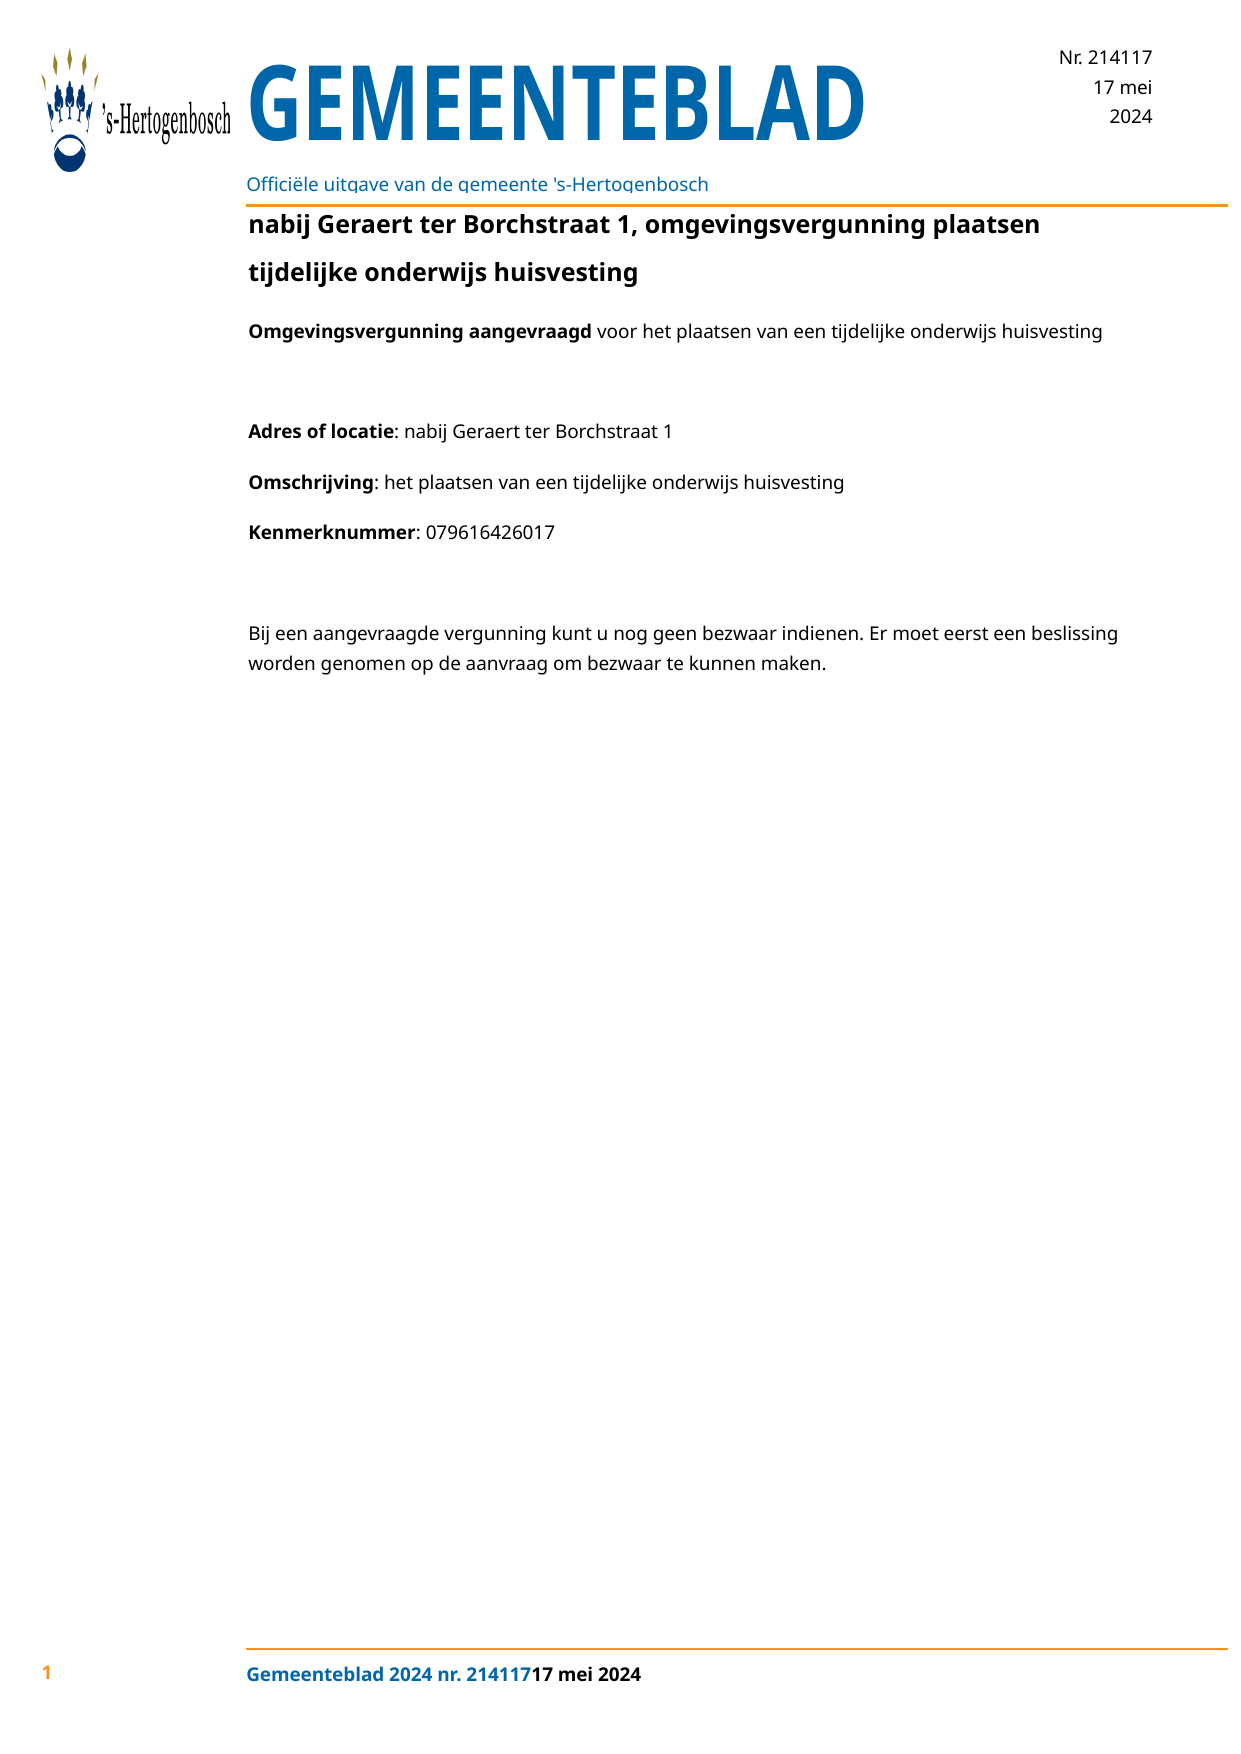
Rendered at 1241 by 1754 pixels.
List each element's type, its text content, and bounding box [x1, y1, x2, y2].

text Bij een aangevraagde vergunning kunt u nog geen bezwaar indienen. Er moet eerst een beslissing worden genomen op de aanvraag om bezwaar te kunnen maken. [248, 620, 1152, 676]
text Omgevingsvergunning aangevraagd voor het plaatsen van een tijdelijke onderwijs huisvesting [248, 318, 1152, 344]
text Adres of locatie: nabij Geraert ter Borchstraat 1 [248, 419, 1152, 444]
text nabij Geraert ter Borchstraat 1, omgevingsvergunning plaatsen tijdelijke onderwijs huisvesting [248, 207, 1152, 288]
text Omschrijving: het plaatsen van een tijdelijke onderwijs huisvesting [248, 469, 1152, 495]
text Kenmerknummer: 079616426017 [248, 519, 1152, 545]
picture [41, 47, 231, 172]
